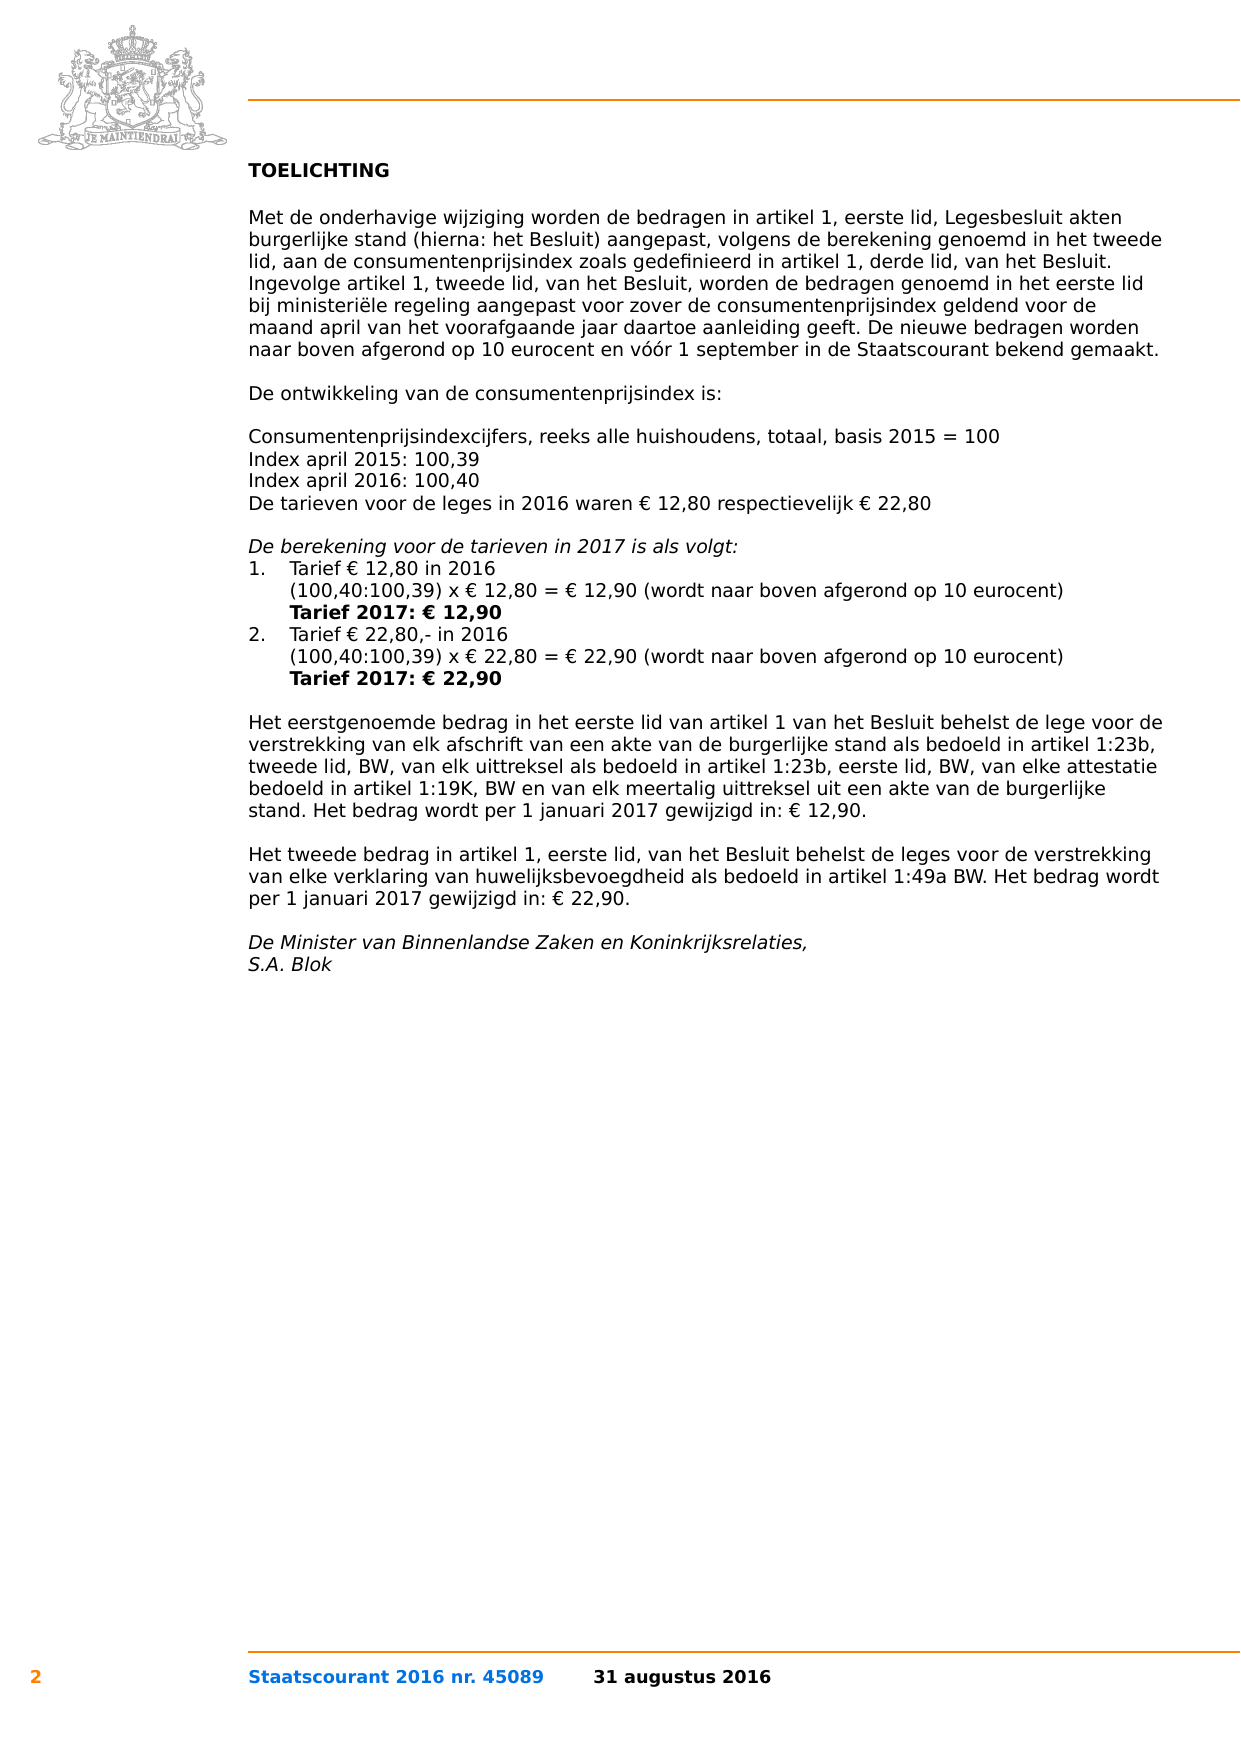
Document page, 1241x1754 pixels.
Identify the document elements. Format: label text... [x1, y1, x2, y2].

picture [38, 25, 227, 150]
text Het tweede bedrag in artikel 1, eerste lid, van het Besluit behelst de leges voor de verstrekking van elke verklaring van huwelijksbevoegdheid als bedoeld in artikel 1:49a BW. Het bedrag wordt per 1 januari 2017 gewijzigd in: € 22,90. [248, 844, 1163, 910]
text Tarief 2017: € 12,90 [289, 602, 1163, 624]
text (100,40:100,39) x € 12,80 = € 12,90 (wordt naar boven afgerond op 10 eurocent) [289, 580, 1163, 602]
text 1. Tarief € 12,80 in 2016 [248, 558, 1163, 580]
text De ontwikkeling van de consumentenprijsindex is: [248, 383, 1163, 404]
text Index april 2016: 100,40 [248, 470, 1163, 492]
subtitle TOELICHTING [248, 160, 1163, 182]
text Met de onderhavige wijziging worden de bedragen in artikel 1, eerste lid, Legesbesluit akten burgerlijke stand (hierna: het Besluit) aangepast, volgens de berekening genoemd in het tweede lid, aan de consumentenprijsindex zoals gedefinieerd in artikel 1, derde lid, van het Besluit. [248, 207, 1163, 273]
text 2. Tarief € 22,80,- in 2016 [248, 624, 1163, 646]
text De berekening voor de tarieven in 2017 is als volgt: [248, 536, 1163, 558]
text Ingevolge artikel 1, tweede lid, van het Besluit, worden de bedragen genoemd in het eerste lid bij ministeriële regeling aangepast voor zover de consumentenprijsindex geldend voor de maand april van het voorafgaande jaar daartoe aanleiding geeft. De nieuwe bedragen worden naar boven afgerond op 10 eurocent en vóór 1 september in de Staatscourant bekend gemaakt. [248, 273, 1163, 361]
text (100,40:100,39) x € 22,80 = € 22,90 (wordt naar boven afgerond op 10 eurocent) [289, 646, 1163, 668]
text Index april 2015: 100,39 [248, 448, 1163, 470]
text De tarieven voor de leges in 2016 waren € 12,80 respectievelijk € 22,80 [248, 492, 1163, 514]
text De Minister van Binnenlandse Zaken en Koninkrijksrelaties, S.A. Blok [248, 932, 1163, 976]
text Consumentenprijsindexcijfers, reeks alle huishoudens, totaal, basis 2015 = 100 [248, 426, 1163, 448]
text Het eerstgenoemde bedrag in het eerste lid van artikel 1 van het Besluit behelst de lege voor de verstrekking van elk afschrift van een akte van de burgerlijke stand als bedoeld in artikel 1:23b, tweede lid, BW, van elk uittreksel als bedoeld in artikel 1:23b, eerste lid, BW, van elke attestatie bedoeld in artikel 1:19K, BW en van elk meertalig uittreksel uit een akte van de burgerlijke stand. Het bedrag wordt per 1 januari 2017 gewijzigd in: € 12,90. [248, 712, 1163, 822]
text Tarief 2017: € 22,90 [289, 668, 1163, 690]
